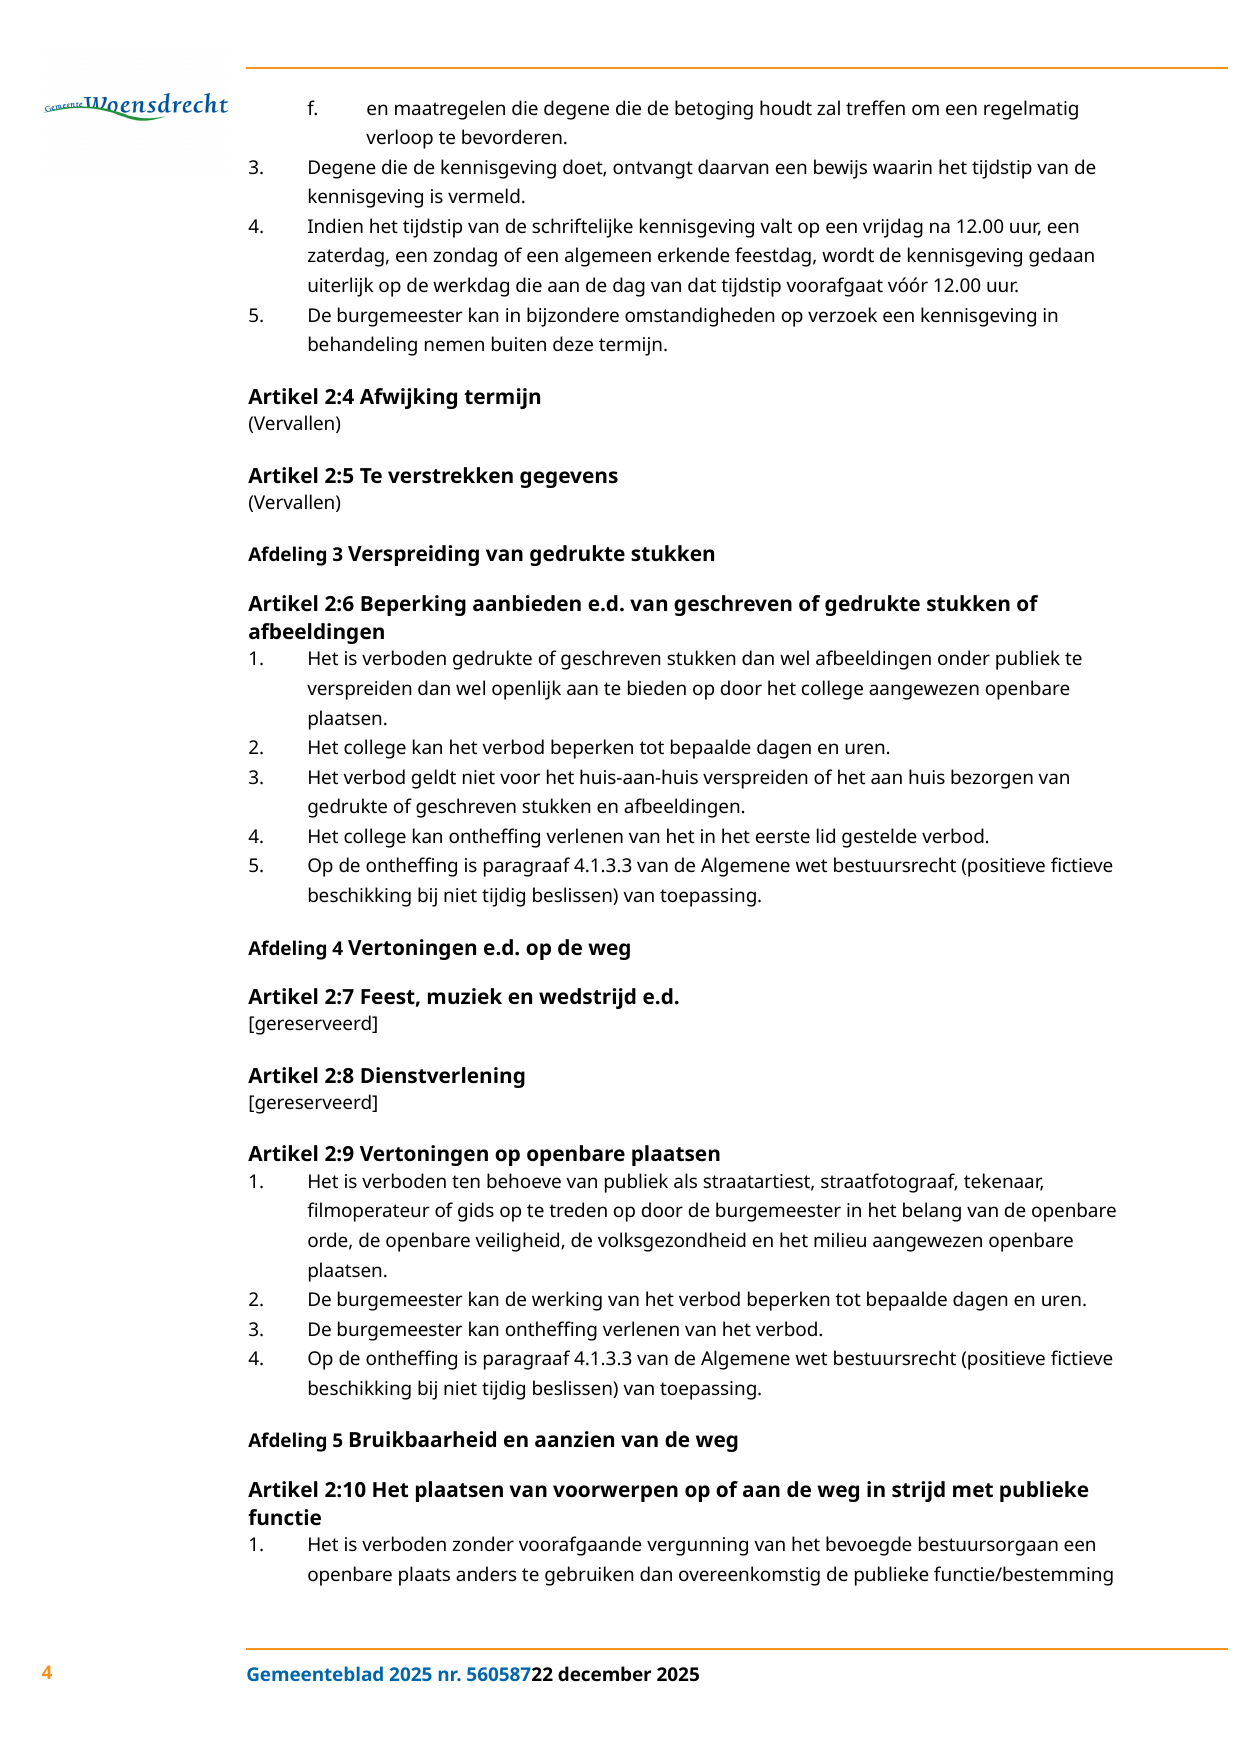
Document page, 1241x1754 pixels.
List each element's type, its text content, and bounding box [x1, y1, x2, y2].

list Op de ontheffing is paragraaf 4.1.3.3 van de Algemene wet bestuursrecht (positieve fictieve beschikking bij niet tijdig beslissen) van toepassing. [248, 1346, 1152, 1401]
list Degene die de kennisgeving doet, ontvangt daarvan een bewijs waarin het tijdstip van de kennisgeving is vermeld. [248, 154, 1152, 209]
text Afdeling 3 Verspreiding van gedrukte stukken [248, 539, 1152, 568]
list Het verbod geldt niet voor het huis-aan-huis verspreiden of het aan huis bezorgen van gedrukte of geschreven stukken en afbeeldingen. [248, 764, 1152, 819]
text Artikel 2:6 Beperking aanbieden e.d. van geschreven of gedrukte stukken of afbeeldingen [248, 589, 1152, 646]
text Artikel 2:7 Feest, muziek en wedstrijd e.d. [248, 982, 1152, 1010]
list De burgemeester kan in bijzondere omstandigheden op verzoek een kennisgeving in behandeling nemen buiten deze termijn. [248, 302, 1152, 357]
text Afdeling 5 Bruikbaarheid en aanzien van de weg [248, 1425, 1152, 1454]
text [gereserveerd] [248, 1010, 1152, 1036]
picture [41, 47, 231, 172]
text (Vervallen) [248, 489, 1152, 515]
text Artikel 2:5 Te verstrekken gegevens [248, 461, 1152, 489]
list Indien het tijdstip van de schriftelijke kennisgeving valt op een vrijdag na 12.00 uur, een zaterdag, een zondag of een algemeen erkende feestdag, wordt de kennisgeving gedaan uiterlijk op de werkdag die aan de dag van dat tijdstip voorafgaat vóór 12.00 uur. [248, 213, 1152, 298]
text Artikel 2:4 Afwijking termijn [248, 382, 1152, 410]
list Het college kan het verbod beperken tot bepaalde dagen en uren. [248, 734, 1152, 760]
text Artikel 2:10 Het plaatsen van voorwerpen op of aan de weg in strijd met publieke functie [248, 1475, 1152, 1532]
text Artikel 2:9 Vertoningen op openbare plaatsen [248, 1139, 1152, 1168]
text Artikel 2:8 Dienstverlening [248, 1061, 1152, 1089]
list Het is verboden gedrukte of geschreven stukken dan wel afbeeldingen onder publiek te verspreiden dan wel openlijk aan te bieden op door het college aangewezen openbare plaatsen. [248, 646, 1152, 731]
list Op de ontheffing is paragraaf 4.1.3.3 van de Algemene wet bestuursrecht (positieve fictieve beschikking bij niet tijdig beslissen) van toepassing. [248, 853, 1152, 908]
list De burgemeester kan ontheffing verlenen van het verbod. [248, 1316, 1152, 1342]
list Het college kan ontheffing verlenen van het in het eerste lid gestelde verbod. [248, 823, 1152, 849]
text [gereserveerd] [248, 1089, 1152, 1115]
list Het is verboden ten behoeve van publiek als straatartiest, straatfotograaf, tekenaar, filmoperateur of gids op te treden op door de burgemeester in het belang van de openbare orde, de openbare veiligheid, de volksgezondheid en het milieu aangewezen openbare plaatsen. [248, 1168, 1152, 1282]
text Afdeling 4 Vertoningen e.d. op de weg [248, 933, 1152, 961]
list en maatregelen die degene die de betoging houdt zal treffen om een regelmatig verloop te bevorderen. [307, 95, 1152, 150]
text (Vervallen) [248, 410, 1152, 436]
list Het is verboden zonder voorafgaande vergunning van het bevoegde bestuursorgaan een openbare plaats anders te gebruiken dan overeenkomstig de publieke functie/bestemming [248, 1532, 1152, 1587]
list De burgemeester kan de werking van het verbod beperken tot bepaalde dagen en uren. [248, 1286, 1152, 1312]
